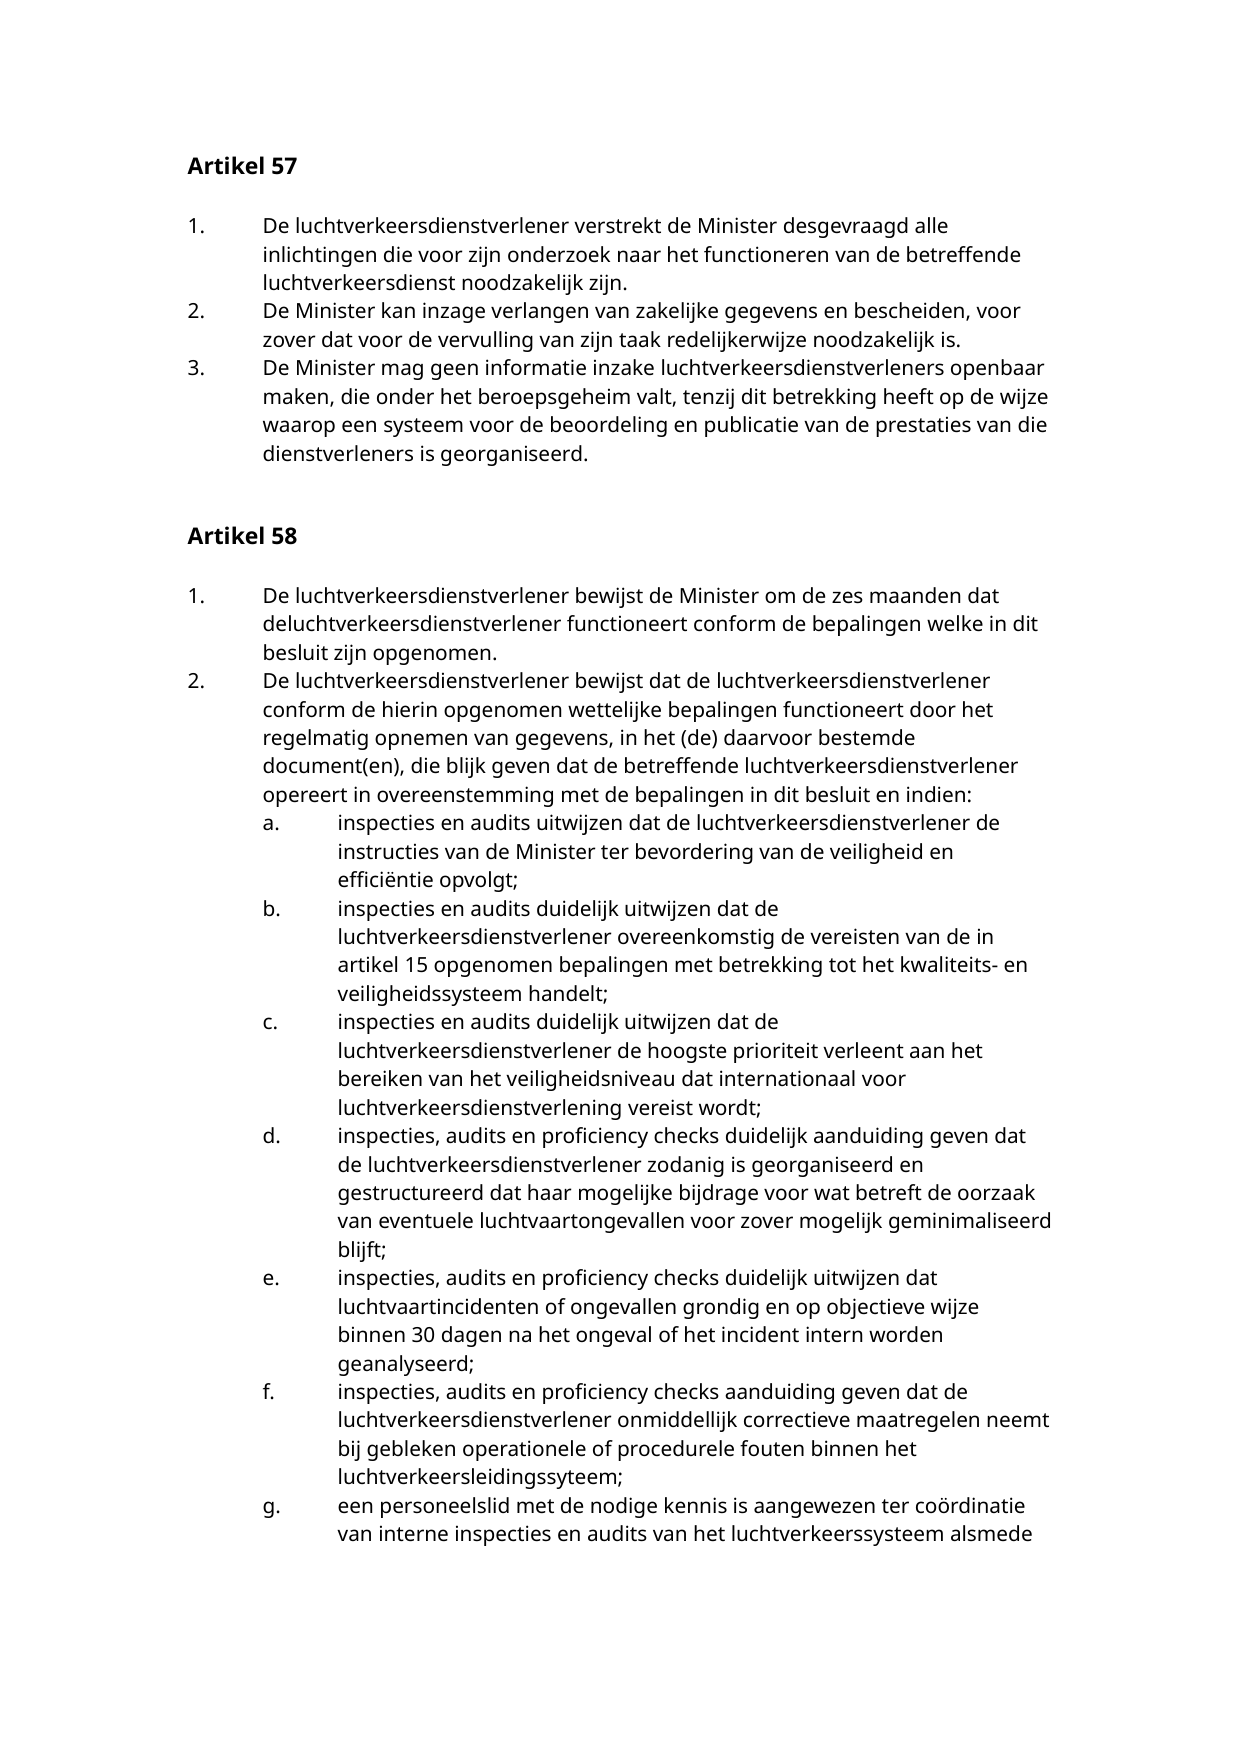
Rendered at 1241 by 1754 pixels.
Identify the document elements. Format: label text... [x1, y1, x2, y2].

list inspecties en audits uitwijzen dat de luchtverkeersdienstverlener de instructies van de Minister ter bevordering van de veiligheid en efficiëntie opvolgt; [262, 808, 1053, 894]
list een personeelslid met de nodige kennis is aangewezen ter coördinatie van interne inspecties en audits van het luchtverkeerssysteem alsmede [262, 1491, 1053, 1548]
list De luchtverkeersdienstverlener bewijst dat de luchtverkeersdienstverlener conform de hierin opgenomen wettelijke bepalingen functioneert door het regelmatig opnemen van gegevens, in het (de) daarvoor bestemde document(en), die blijk geven dat de betreffende luchtverkeersdienstverlener opereert in overeenstemming met de bepalingen in dit besluit en indien: [187, 666, 1053, 808]
list inspecties, audits en proficiency checks duidelijk uitwijzen dat luchtvaartincidenten of ongevallen grondig en op objectieve wijze binnen 30 dagen na het ongeval of het incident intern worden geanalyseerd; [262, 1263, 1053, 1377]
list De luchtverkeersdienstverlener bewijst de Minister om de zes maanden dat deluchtverkeersdienstverlener functioneert conform de bepalingen welke in dit besluit zijn opgenomen. [187, 581, 1053, 666]
list De Minister kan inzage verlangen van zakelijke gegevens en bescheiden, voor zover dat voor de vervulling van zijn taak redelijkerwijze noodzakelijk is. [187, 297, 1053, 353]
subtitle Artikel 57 [187, 150, 1053, 181]
list inspecties, audits en proficiency checks duidelijk aanduiding geven dat de luchtverkeersdienstverlener zodanig is georganiseerd en gestructureerd dat haar mogelijke bijdrage voor wat betreft de oorzaak van eventuele luchtvaartongevallen voor zover mogelijk geminimaliseerd blijft; [262, 1121, 1053, 1263]
list inspecties en audits duidelijk uitwijzen dat de luchtverkeersdienstverlener de hoogste prioriteit verleent aan het bereiken van het veiligheidsniveau dat internationaal voor luchtverkeersdienstverlening vereist wordt; [262, 1007, 1053, 1121]
list De luchtverkeersdienstverlener verstrekt de Minister desgevraagd alle inlichtingen die voor zijn onderzoek naar het functioneren van de betreffende luchtverkeersdienst noodzakelijk zijn. [187, 211, 1053, 297]
subtitle Artikel 58 [187, 520, 1053, 551]
list inspecties, audits en proficiency checks aanduiding geven dat de luchtverkeersdienstverlener onmiddellijk correctieve maatregelen neemt bij gebleken operationele of procedurele fouten binnen het luchtverkeersleidingssyteem; [262, 1377, 1053, 1491]
list inspecties en audits duidelijk uitwijzen dat de luchtverkeersdienstverlener overeenkomstig de vereisten van de in artikel 15 opgenomen bepalingen met betrekking tot het kwaliteits- en veiligheidssysteem handelt; [262, 894, 1053, 1007]
list De Minister mag geen informatie inzake luchtverkeersdienstverleners openbaar maken, die onder het beroepsgeheim valt, tenzij dit betrekking heeft op de wijze waarop een systeem voor de beoordeling en publicatie van de prestaties van die dienstverleners is georganiseerd. [187, 353, 1053, 467]
